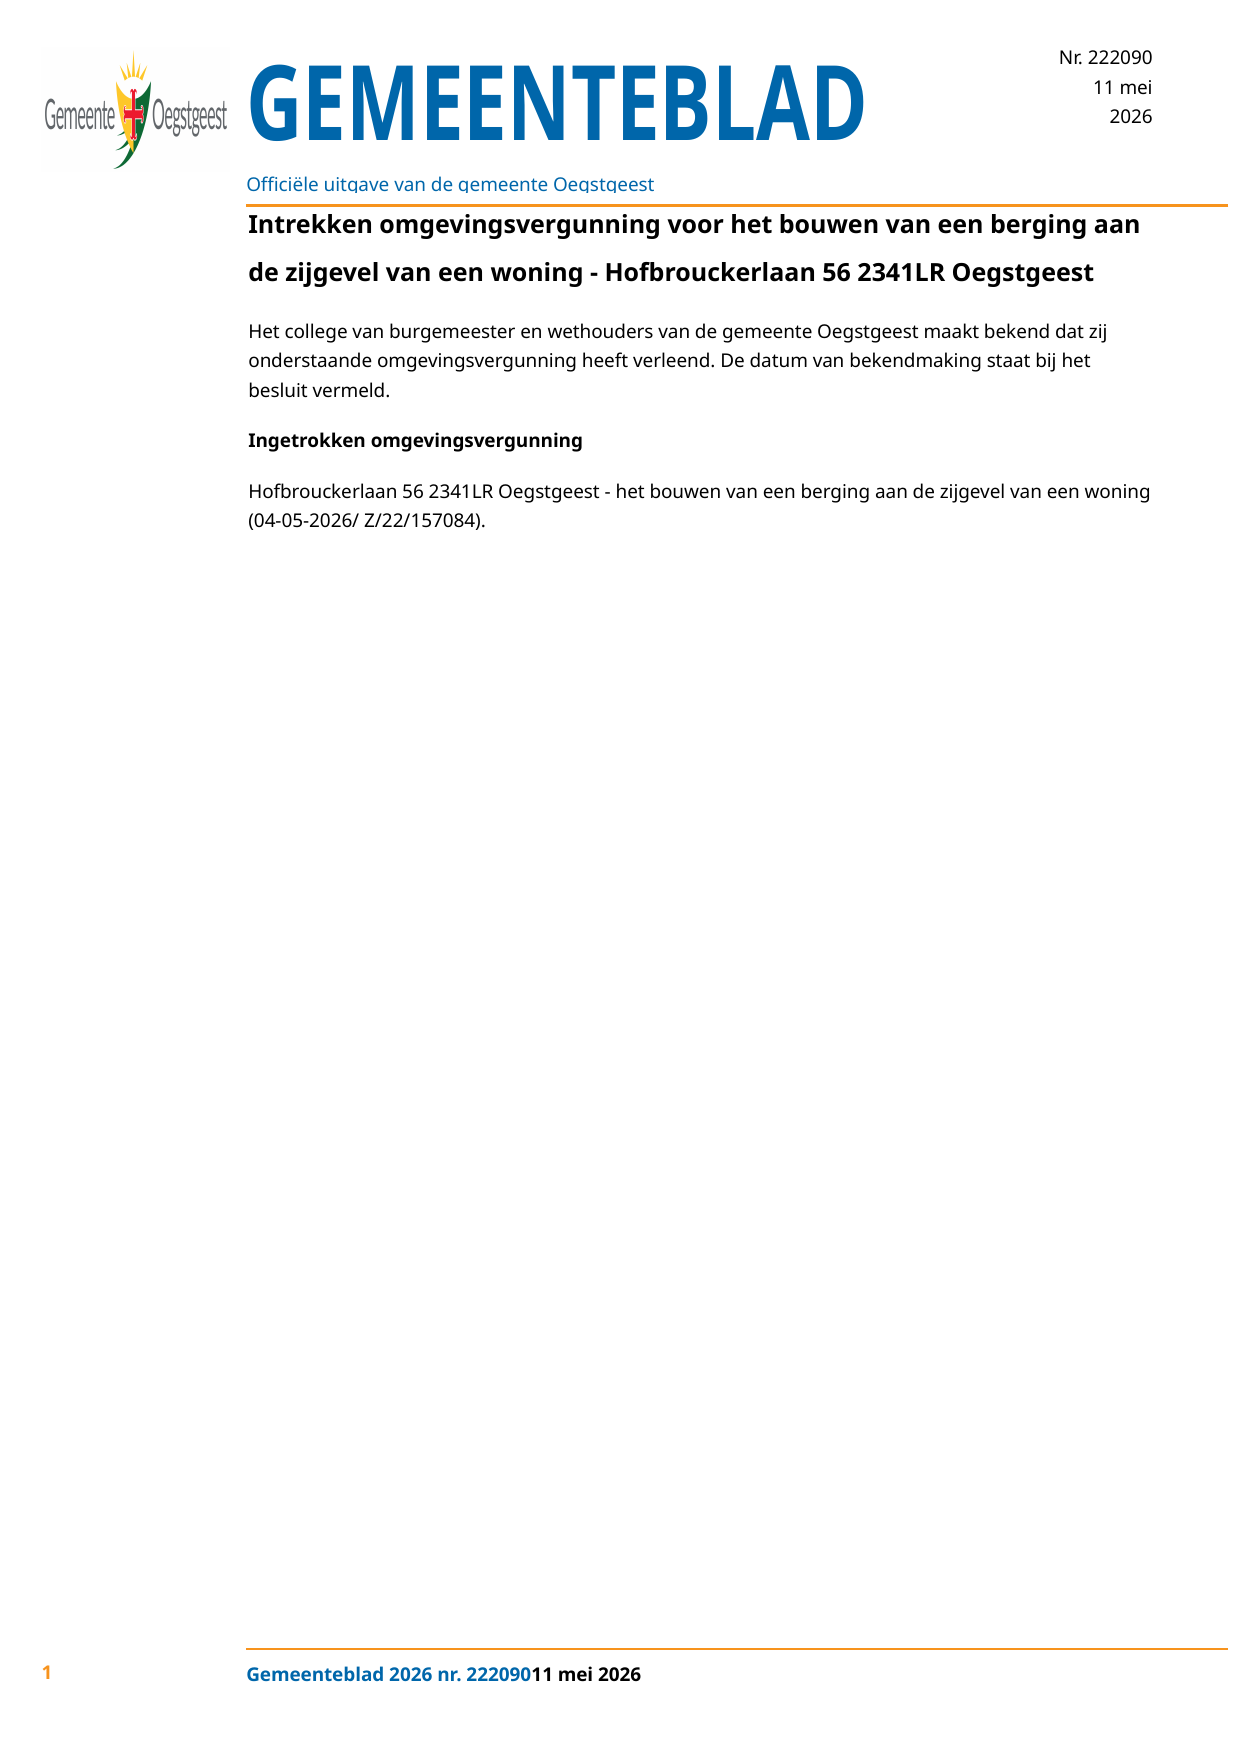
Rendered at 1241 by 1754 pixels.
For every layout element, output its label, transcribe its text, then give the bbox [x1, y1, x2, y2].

text Het college van burgemeester en wethouders van de gemeente Oegstgeest maakt bekend dat zij onderstaande omgevingsvergunning heeft verleend. De datum van bekendmaking staat bij het besluit vermeld. [248, 318, 1152, 403]
text Intrekken omgevingsvergunning voor het bouwen van een berging aan de zijgevel van een woning - Hofbrouckerlaan 56 2341LR Oegstgeest [248, 207, 1152, 288]
text Ingetrokken omgevingsvergunning [248, 427, 1152, 453]
picture [41, 47, 231, 172]
text Hofbrouckerlaan 56 2341LR Oegstgeest - het bouwen van een berging aan de zijgevel van een woning (04-05-2026/ Z/22/157084). [248, 478, 1152, 533]
